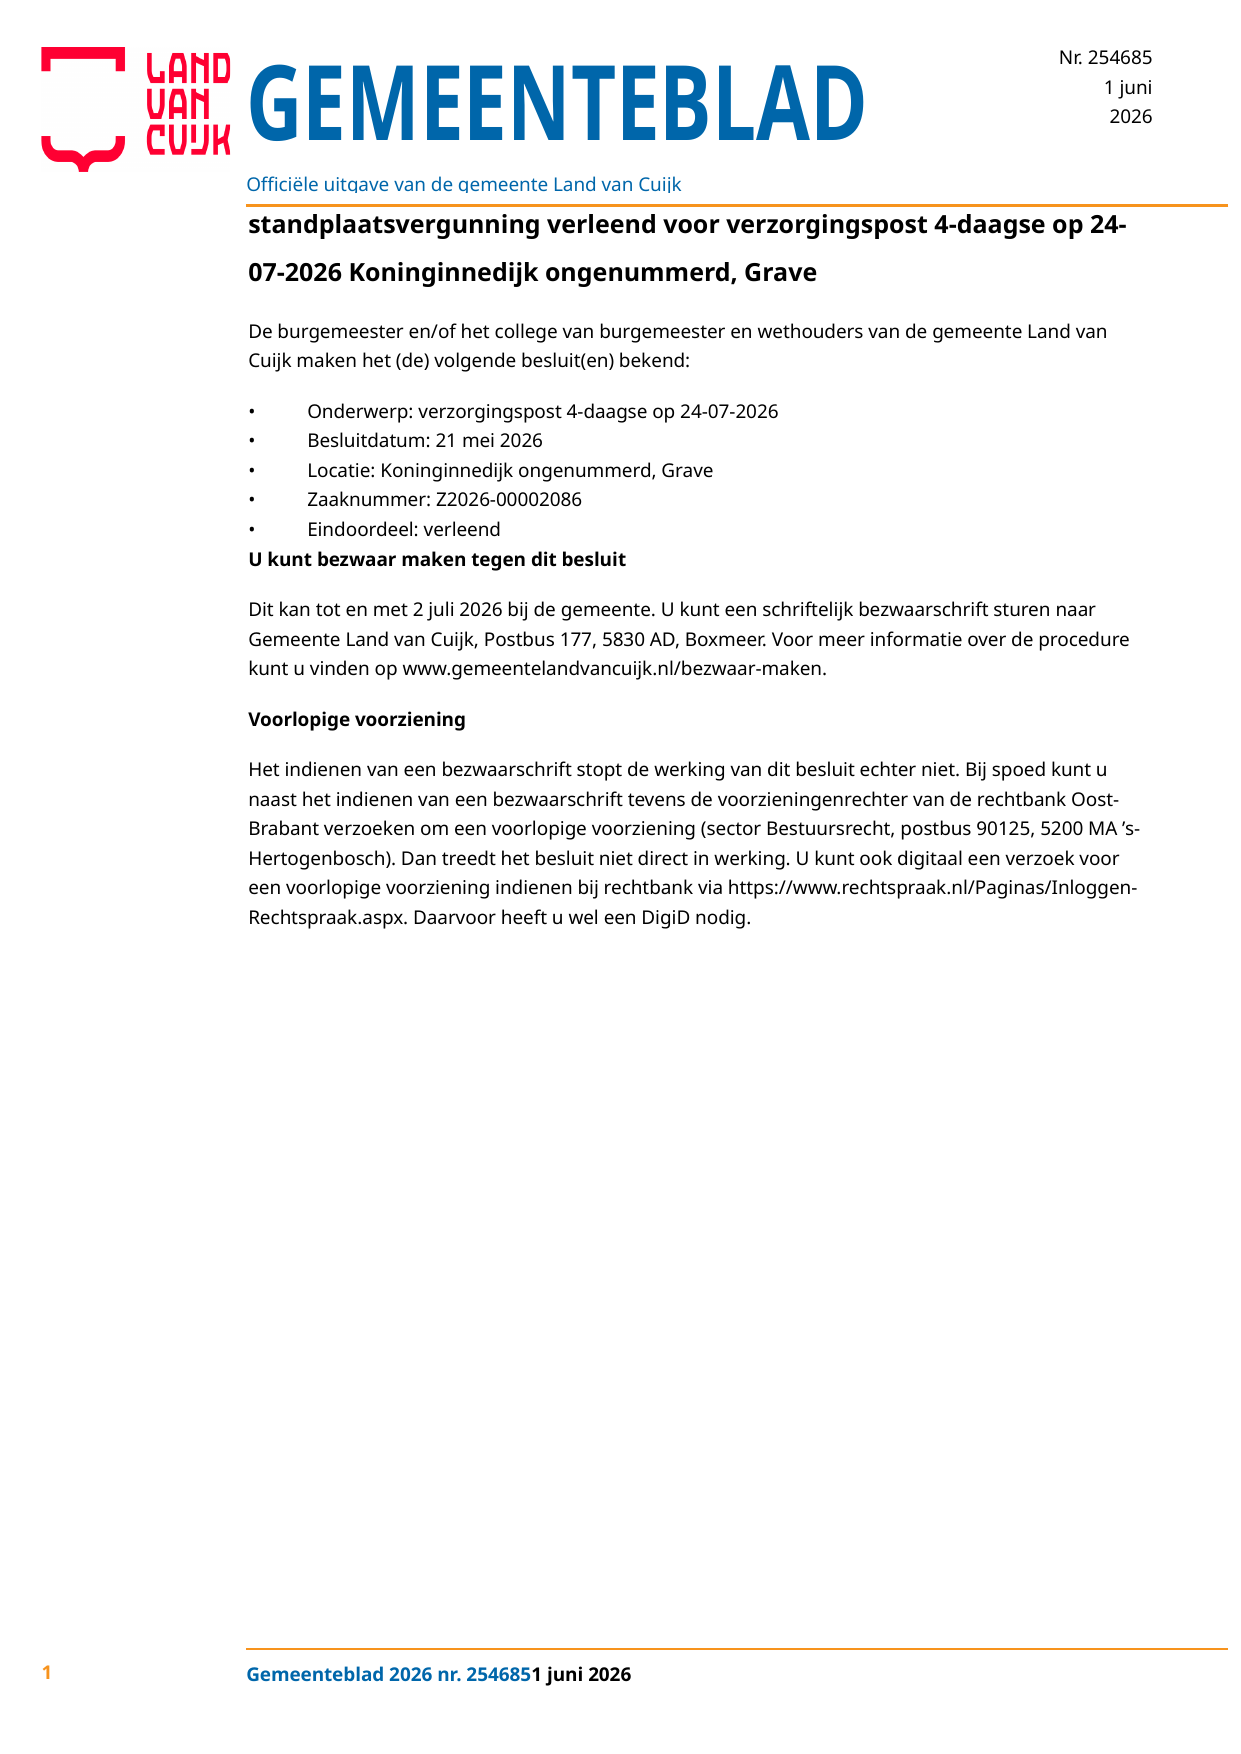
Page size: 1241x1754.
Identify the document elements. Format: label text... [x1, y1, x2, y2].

list Zaaknummer: Z2026-00002086 [248, 487, 1152, 512]
picture [41, 47, 231, 172]
text Het indienen van een bezwaarschrift stopt de werking van dit besluit echter niet. Bij spoed kunt u naast het indienen van een bezwaarschrift tevens de voorzieningenrechter van de rechtbank Oost-Brabant verzoeken om een voorlopige voorziening (sector Bestuursrecht, postbus 90125, 5200 MA ’s-Hertogenbosch). Dan treedt het besluit niet direct in werking. U kunt ook digitaal een verzoek voor een voorlopige voorziening indienen bij rechtbank via https://www.rechtspraak.nl/Paginas/Inloggen-Rechtspraak.aspx. Daarvoor heeft u wel een DigiD nodig. [248, 756, 1152, 930]
text standplaatsvergunning verleend voor verzorgingspost 4-daagse op 24-07-2026 Koninginnedijk ongenummerd, Grave [248, 207, 1152, 288]
text Dit kan tot en met 2 juli 2026 bij de gemeente. U kunt een schriftelijk bezwaarschrift sturen naar Gemeente Land van Cuijk, Postbus 177, 5830 AD, Boxmeer. Voor meer informatie over de procedure kunt u vinden op www.gemeentelandvancuijk.nl/bezwaar-maken. [248, 596, 1152, 681]
list Eindoordeel: verleend [248, 516, 1152, 542]
list Besluitdatum: 21 mei 2026 [248, 427, 1152, 453]
list Onderwerp: verzorgingspost 4-daagse op 24-07-2026 [248, 398, 1152, 424]
text Voorlopige voorziening [248, 706, 1152, 732]
list Locatie: Koninginnedijk ongenummerd, Grave [248, 457, 1152, 483]
text U kunt bezwaar maken tegen dit besluit [248, 546, 1152, 572]
text De burgemeester en/of het college van burgemeester en wethouders van de gemeente Land van Cuijk maken het (de) volgende besluit(en) bekend: [248, 318, 1152, 373]
